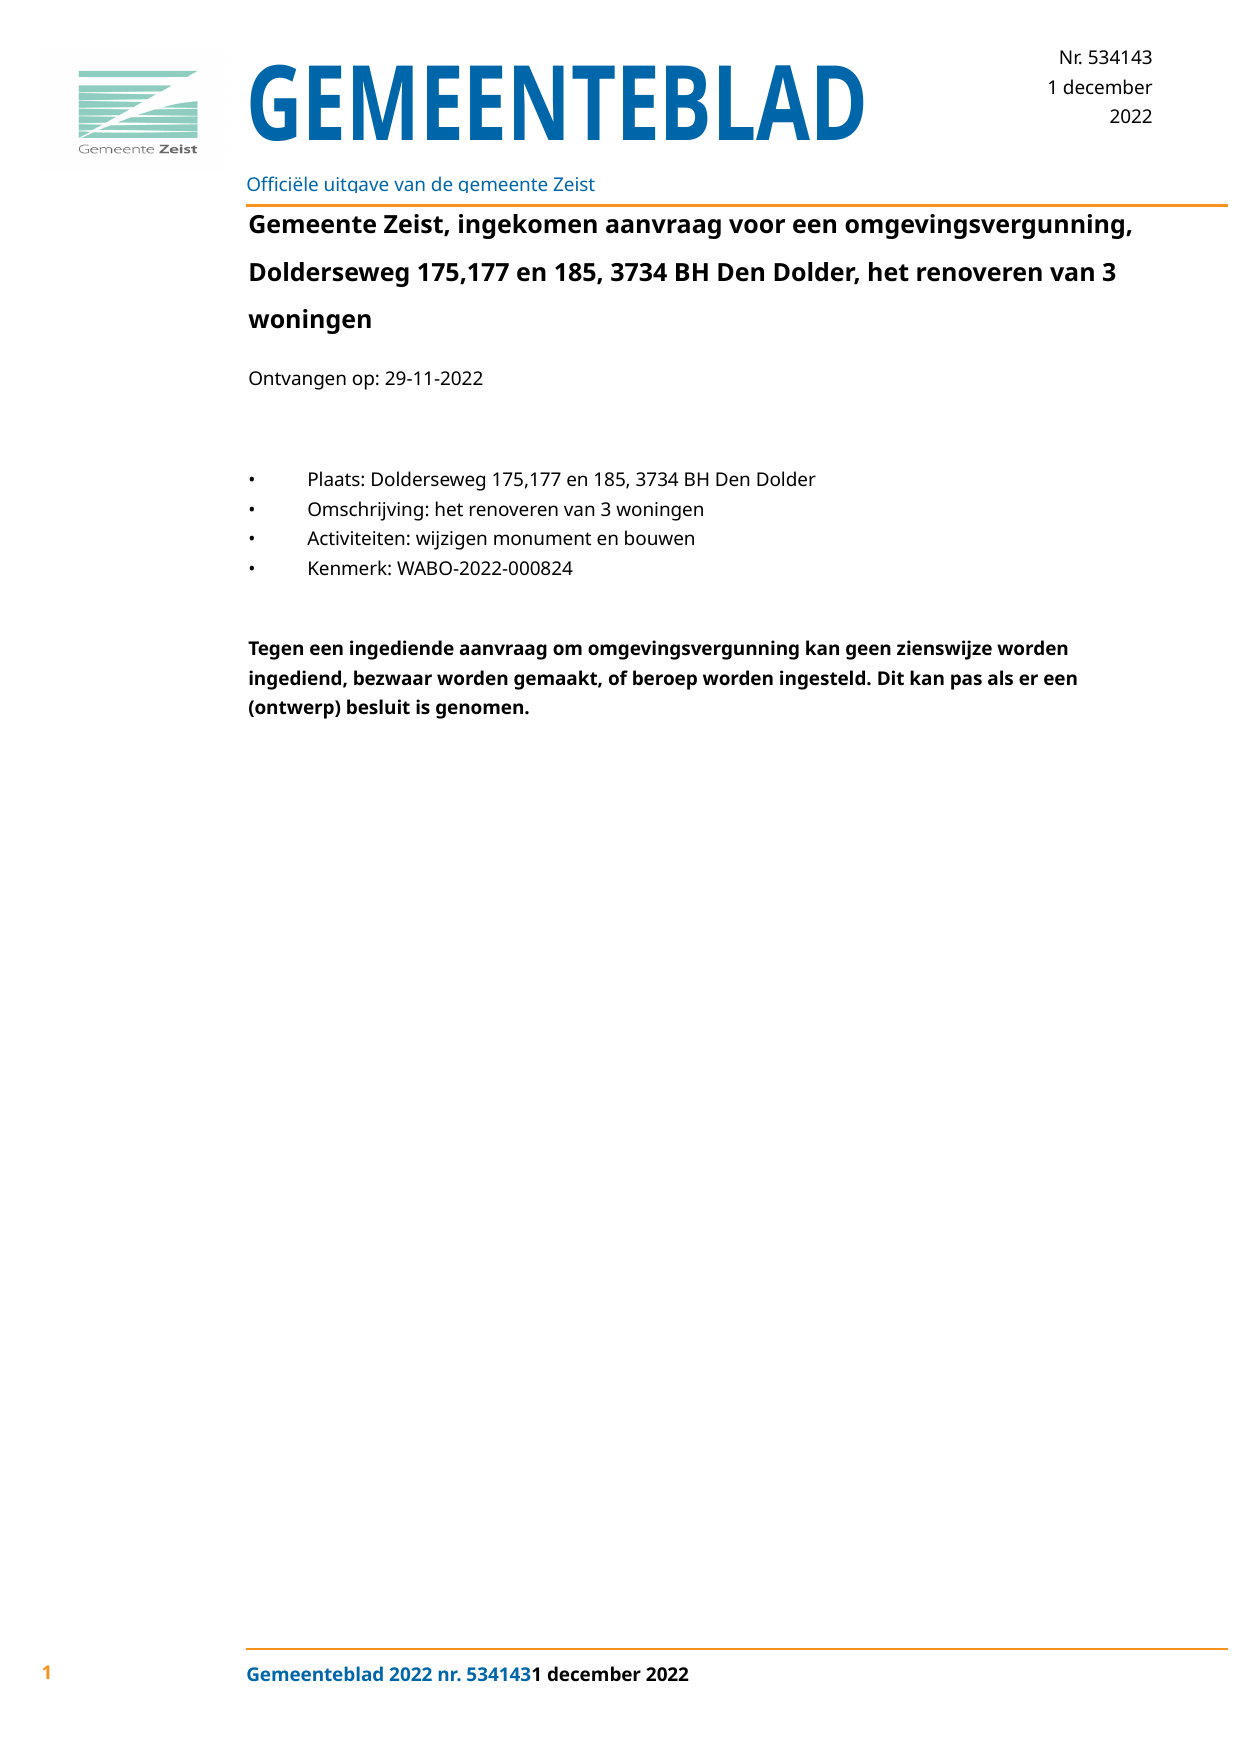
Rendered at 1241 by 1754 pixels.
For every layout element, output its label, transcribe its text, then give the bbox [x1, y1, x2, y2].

list Plaats: Dolderseweg 175,177 en 185, 3734 BH Den Dolder [248, 466, 1152, 492]
text Gemeente Zeist, ingekomen aanvraag voor een omgevingsvergunning, Dolderseweg 175,177 en 185, 3734 BH Den Dolder, het renoveren van 3 woningen [248, 207, 1152, 336]
picture [41, 47, 231, 172]
list Kenmerk: WABO-2022-000824 [248, 555, 1152, 581]
text Ontvangen op: 29-11-2022 [248, 366, 1152, 391]
list Omschrijving: het renoveren van 3 woningen [248, 496, 1152, 522]
list Activiteiten: wijzigen monument en bouwen [248, 526, 1152, 551]
text Tegen een ingediende aanvraag om omgevingsvergunning kan geen zienswijze worden ingediend, bezwaar worden gemaakt, of beroep worden ingesteld. Dit kan pas als er een (ontwerp) besluit is genomen. [248, 635, 1152, 720]
